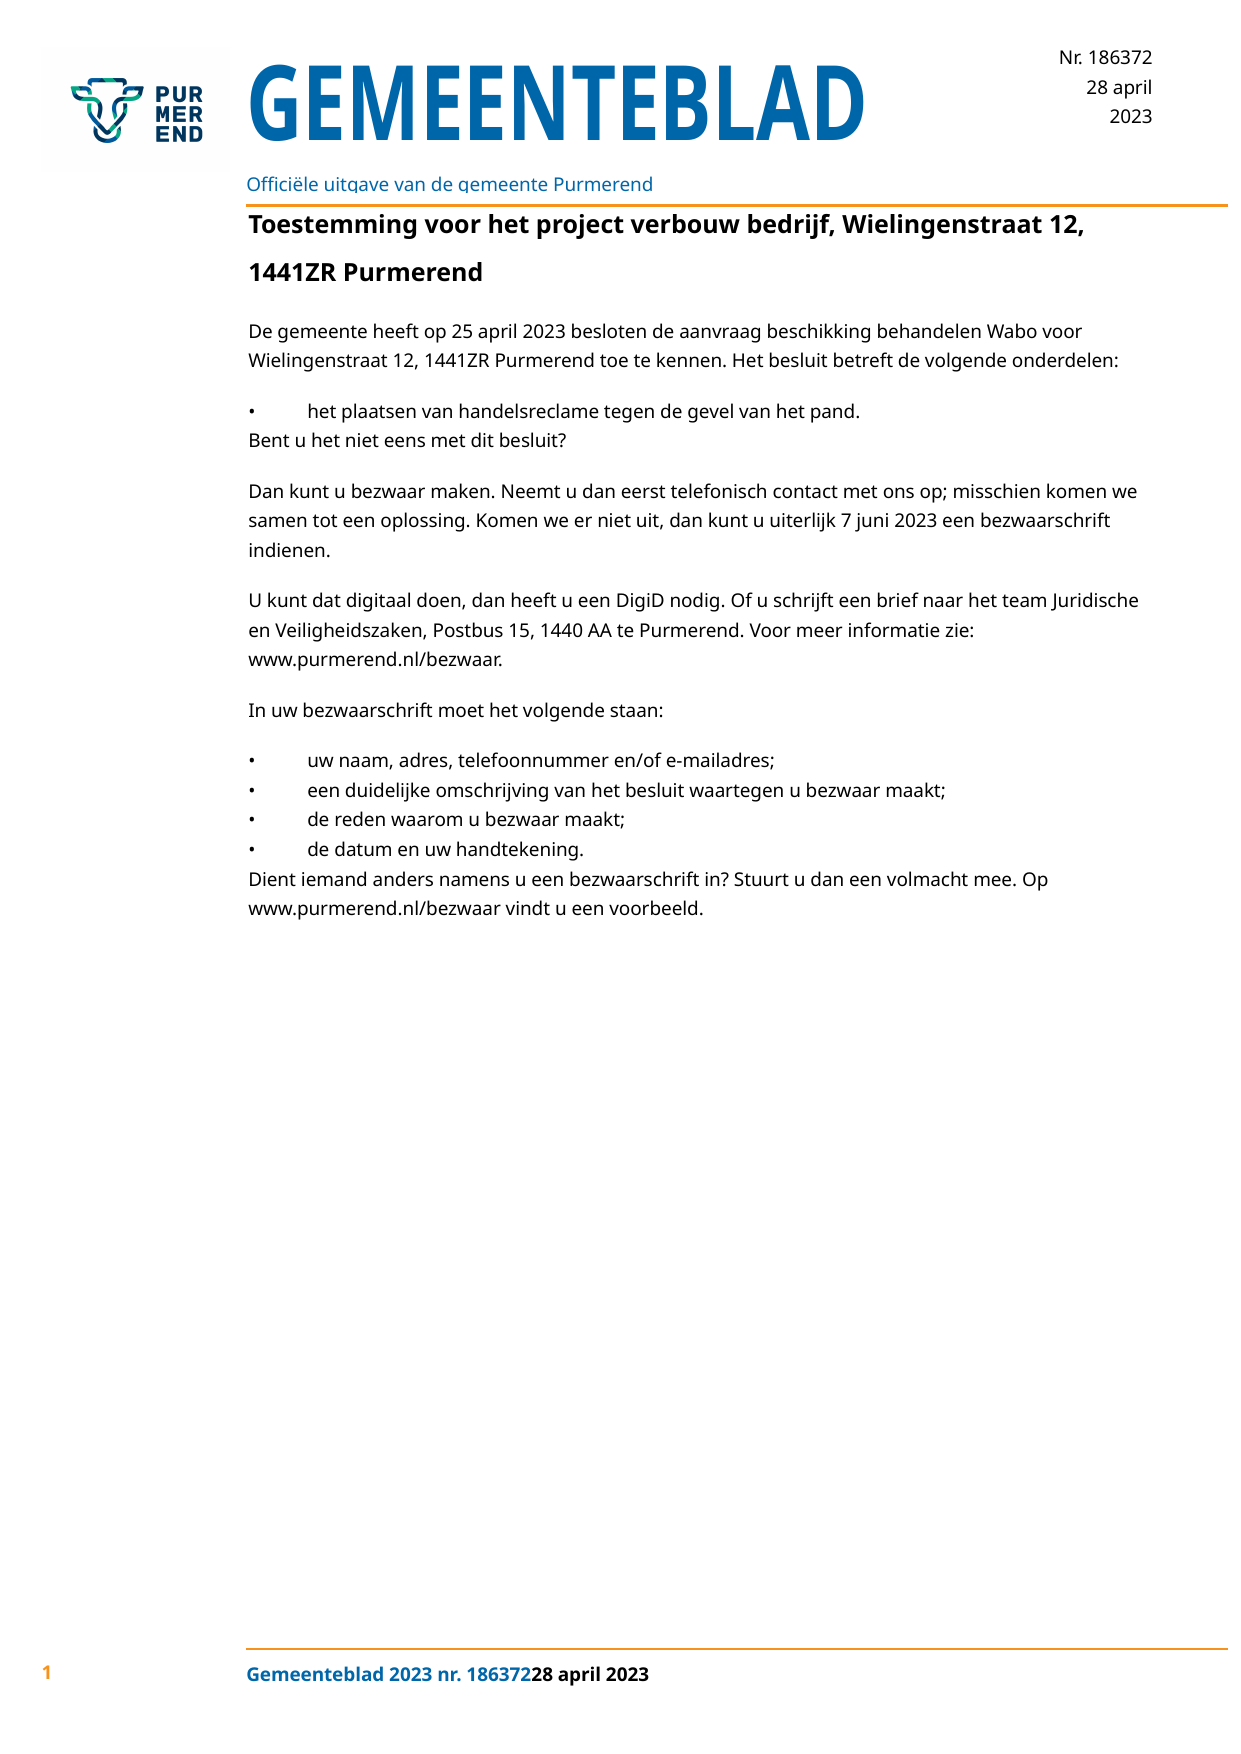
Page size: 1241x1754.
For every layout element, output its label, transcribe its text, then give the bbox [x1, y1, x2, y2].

picture [41, 47, 231, 172]
list uw naam, adres, telefoonnummer en/of e-mailadres; [248, 747, 1152, 773]
text In uw bezwaarschrift moet het volgende staan: [248, 697, 1152, 723]
text U kunt dat digitaal doen, dan heeft u een DigiD nodig. Of u schrijft een brief naar het team Juridische en Veiligheidszaken, Postbus 15, 1440 AA te Purmerend. Voor meer informatie zie: www.purmerend.nl/bezwaar. [248, 587, 1152, 672]
text Dan kunt u bezwaar maken. Neemt u dan eerst telefonisch contact met ons op; misschien komen we samen tot een oplossing. Komen we er niet uit, dan kunt u uiterlijk 7 juni 2023 een bezwaarschrift indienen. [248, 478, 1152, 563]
text Toestemming voor het project verbouw bedrijf, Wielingenstraat 12, 1441ZR Purmerend [248, 207, 1152, 288]
list de reden waarom u bezwaar maakt; [248, 807, 1152, 832]
list een duidelijke omschrijving van het besluit waartegen u bezwaar maakt; [248, 777, 1152, 803]
text De gemeente heeft op 25 april 2023 besloten de aanvraag beschikking behandelen Wabo voor Wielingenstraat 12, 1441ZR Purmerend toe te kennen. Het besluit betreft de volgende onderdelen: [248, 318, 1152, 373]
text Bent u het niet eens met dit besluit? [248, 427, 1152, 453]
list het plaatsen van handelsreclame tegen de gevel van het pand. [248, 398, 1152, 424]
text Dient iemand anders namens u een bezwaarschrift in? Stuurt u dan een volmacht mee. Op www.purmerend.nl/bezwaar vindt u een voorbeeld. [248, 866, 1152, 921]
list de datum en uw handtekening. [248, 836, 1152, 862]
